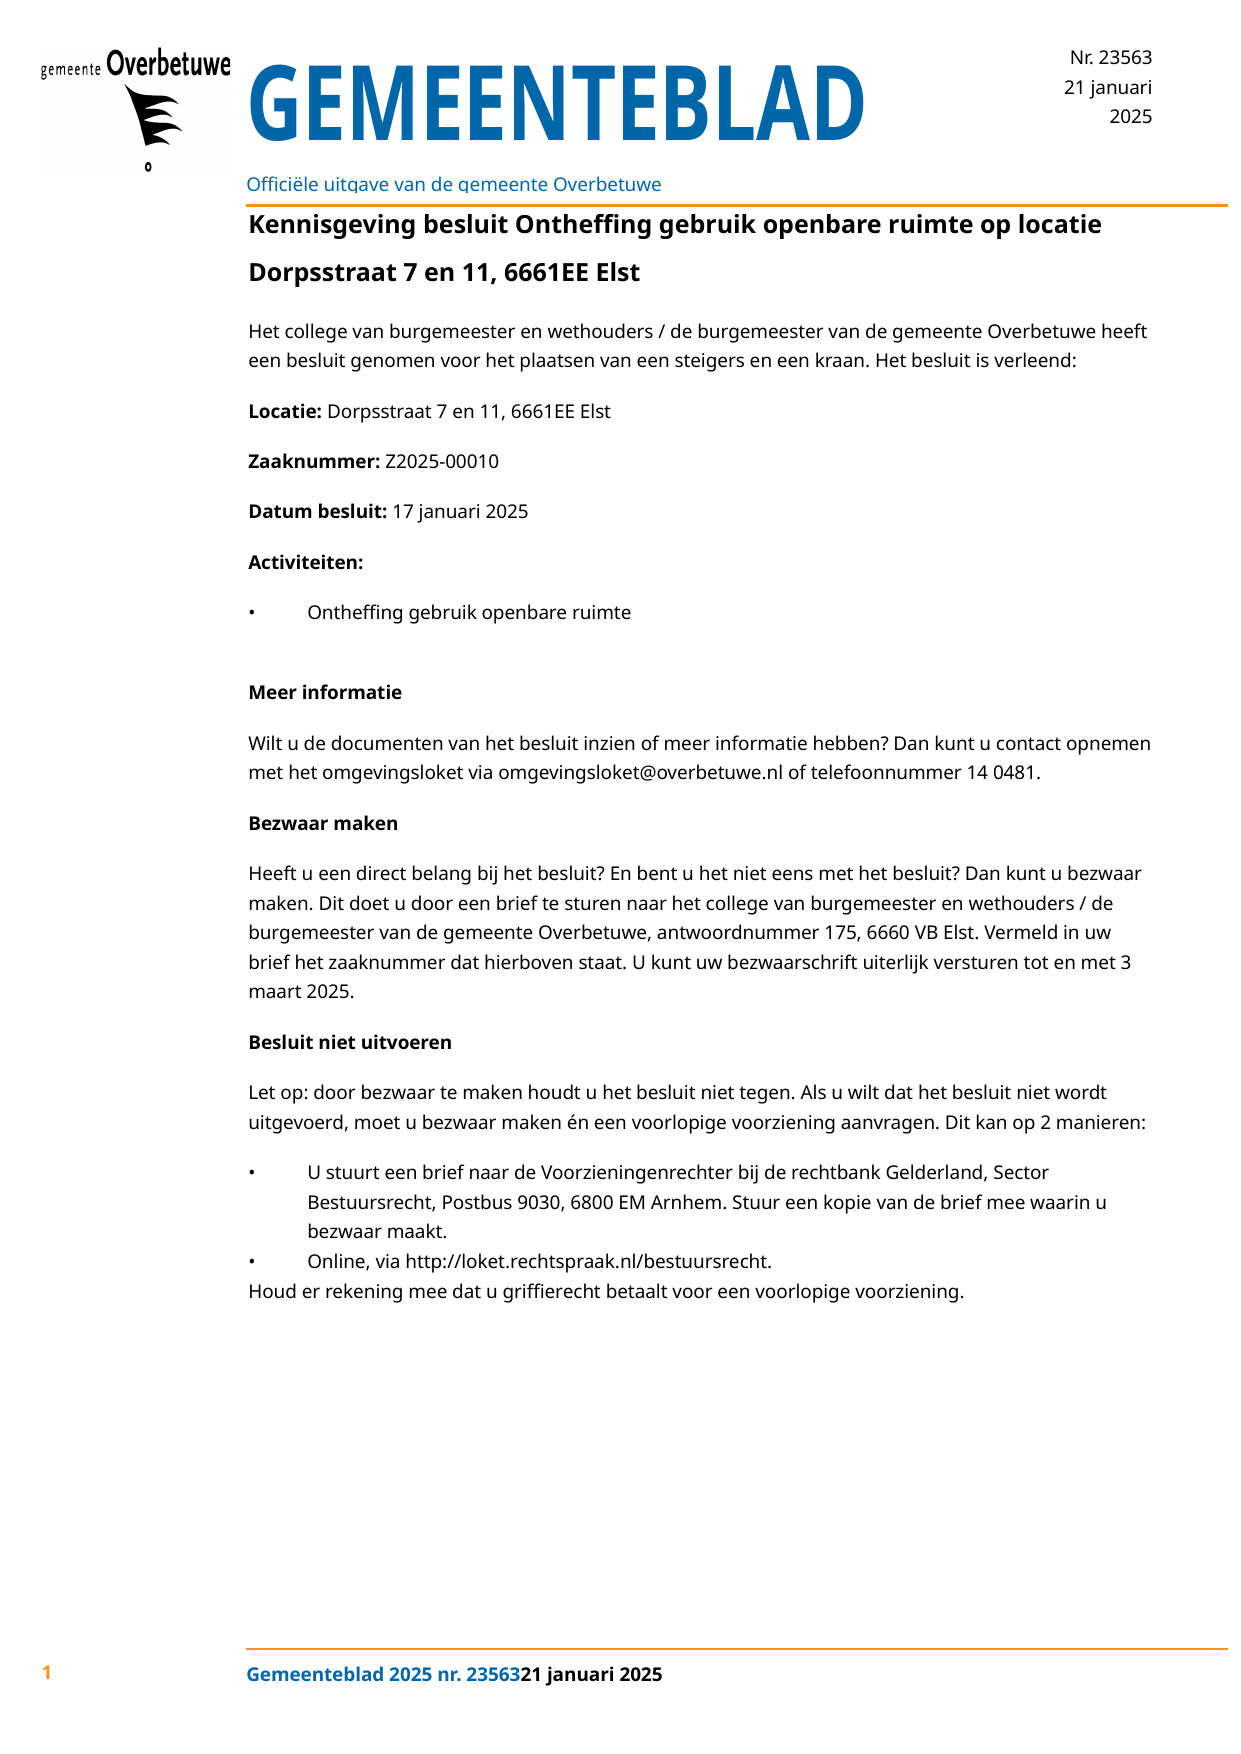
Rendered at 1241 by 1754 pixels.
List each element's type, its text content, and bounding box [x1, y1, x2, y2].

picture [41, 47, 231, 172]
text Let op: door bezwaar te maken houdt u het besluit niet tegen. Als u wilt dat het besluit niet wordt uitgevoerd, moet u bezwaar maken én een voorlopige voorziening aanvragen. Dit kan op 2 manieren: [248, 1079, 1152, 1135]
text Meer informatie [248, 679, 1152, 705]
text Datum besluit: 17 januari 2025 [248, 499, 1152, 524]
text Kennisgeving besluit Ontheffing gebruik openbare ruimte op locatie Dorpsstraat 7 en 11, 6661EE Elst [248, 207, 1152, 288]
text Bezwaar maken [248, 810, 1152, 836]
text Wilt u de documenten van het besluit inzien of meer informatie hebben? Dan kunt u contact opnemen met het omgevingsloket via omgevingsloket@overbetuwe.nl of telefoonnummer 14 0481. [248, 730, 1152, 785]
text Activiteiten: [248, 549, 1152, 575]
list U stuurt een brief naar de Voorzieningenrechter bij de rechtbank Gelderland, Sector Bestuursrecht, Postbus 9030, 6800 EM Arnhem. Stuur een kopie van de brief mee waarin u bezwaar maakt. [248, 1159, 1152, 1244]
list Ontheffing gebruik openbare ruimte [248, 599, 1152, 625]
text Het college van burgemeester en wethouders / de burgemeester van de gemeente Overbetuwe heeft een besluit genomen voor het plaatsen van een steigers en een kraan. Het besluit is verleend: [248, 318, 1152, 373]
text Zaaknummer: Z2025-00010 [248, 448, 1152, 474]
text Locatie: Dorpsstraat 7 en 11, 6661EE Elst [248, 398, 1152, 424]
text Besluit niet uitvoeren [248, 1029, 1152, 1055]
text Houd er rekening mee dat u griffierecht betaalt voor een voorlopige voorziening. [248, 1278, 1152, 1304]
text Heeft u een direct belang bij het besluit? En bent u het niet eens met het besluit? Dan kunt u bezwaar maken. Dit doet u door een brief te sturen naar het college van burgemeester en wethouders / de burgemeester van de gemeente Overbetuwe, antwoordnummer 175, 6660 VB Elst. Vermeld in uw brief het zaaknummer dat hierboven staat. U kunt uw bezwaarschrift uiterlijk versturen tot en met 3 maart 2025. [248, 860, 1152, 1004]
list Online, via http://loket.rechtspraak.nl/bestuursrecht. [248, 1248, 1152, 1274]
